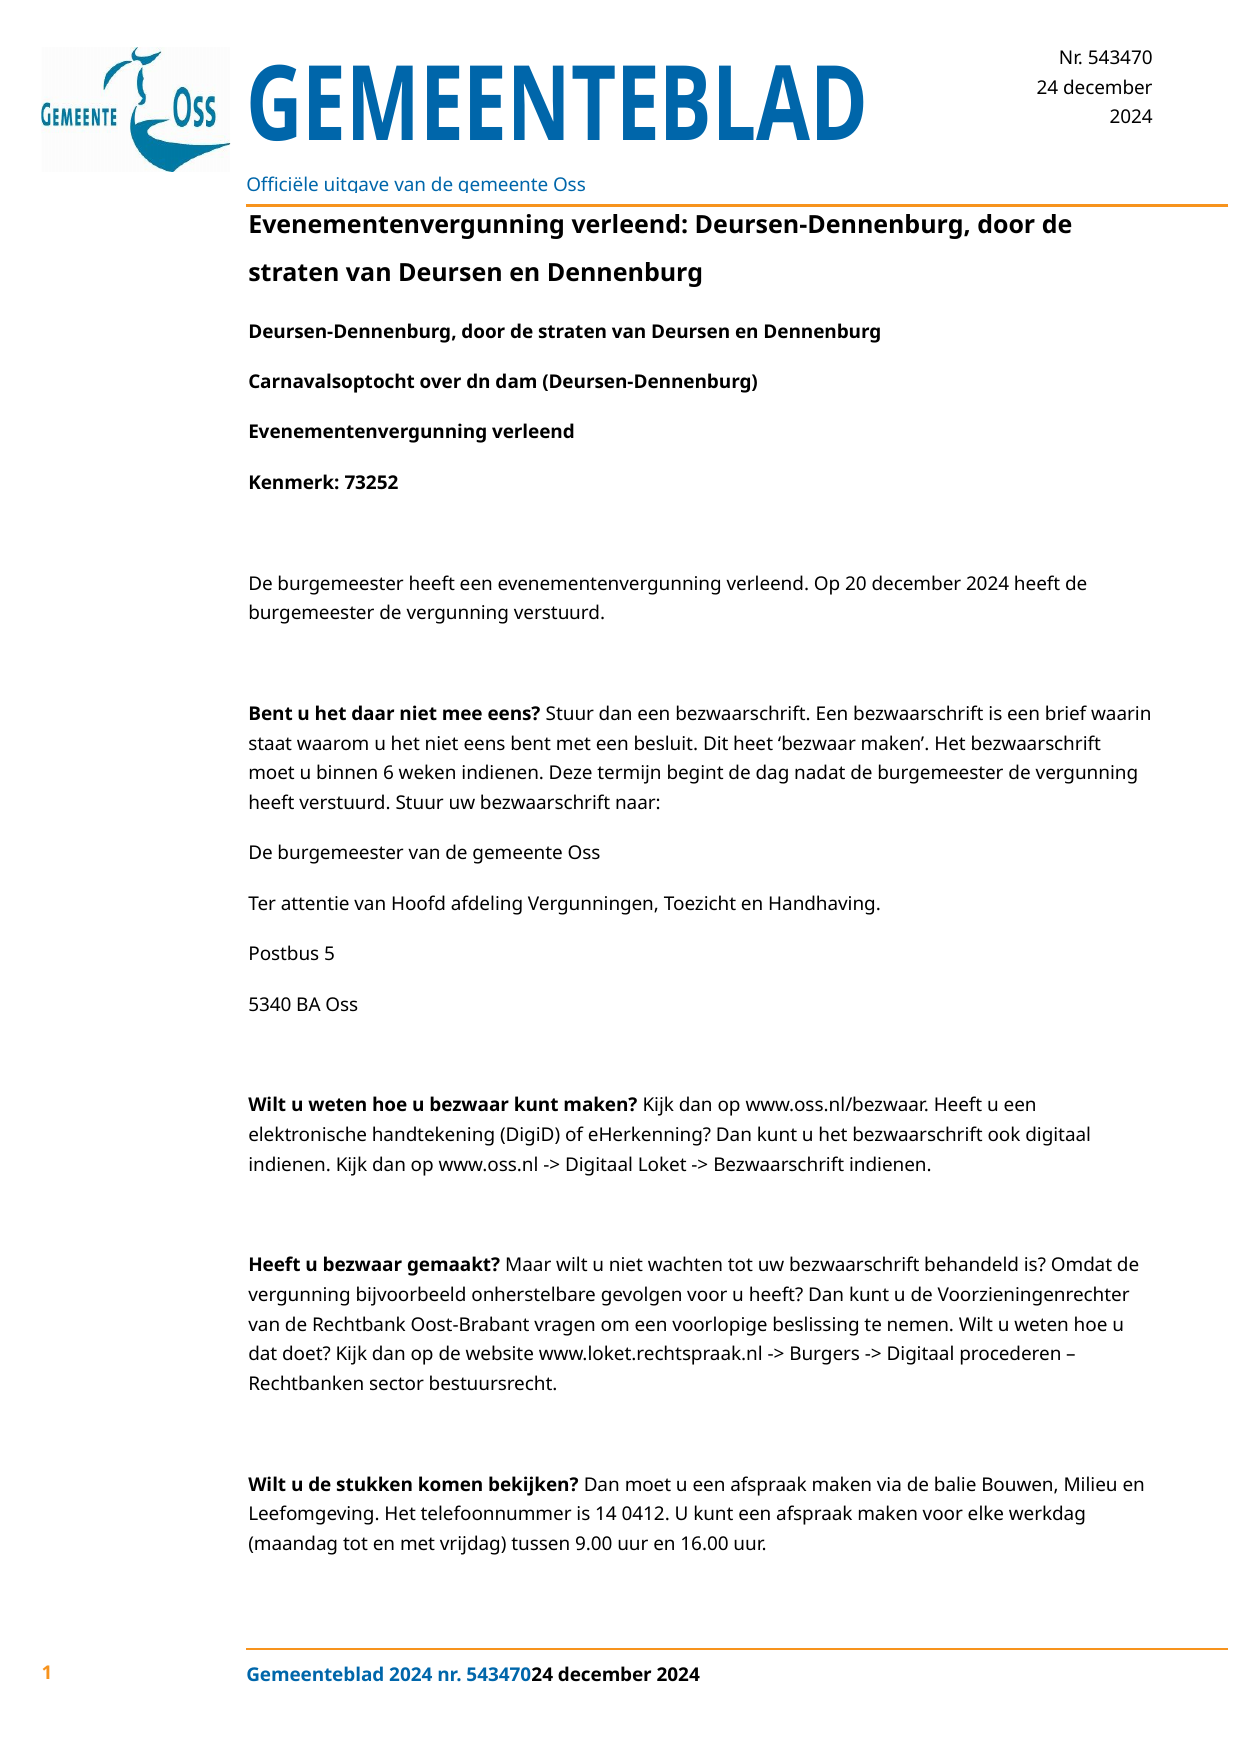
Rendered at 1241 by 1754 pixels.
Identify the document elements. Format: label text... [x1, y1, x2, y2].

picture [41, 47, 231, 172]
text Bent u het daar niet mee eens? Stuur dan een bezwaarschrift. Een bezwaarschrift is een brief waarin staat waarom u het niet eens bent met een besluit. Dit heet ‘bezwaar maken’. Het bezwaarschrift moet u binnen 6 weken indienen. Deze termijn begint de dag nadat de burgemeester de vergunning heeft verstuurd. Stuur uw bezwaarschrift naar: [248, 700, 1152, 815]
text Postbus 5 [248, 940, 1152, 966]
text 5340 BA Oss [248, 991, 1152, 1017]
text Heeft u bezwaar gemaakt? Maar wilt u niet wachten tot uw bezwaarschrift behandeld is? Omdat de vergunning bijvoorbeeld onherstelbare gevolgen voor u heeft? Dan kunt u de Voorzieningenrechter van de Rechtbank Oost-Brabant vragen om een voorlopige beslissing te nemen. Wilt u weten hoe u dat doet? Kijk dan op de website www.loket.rechtspraak.nl -> Burgers -> Digitaal procederen – Rechtbanken sector bestuursrecht. [248, 1252, 1152, 1396]
text Evenementenvergunning verleend: Deursen-Dennenburg, door de straten van Deursen en Dennenburg [248, 207, 1152, 288]
text De burgemeester heeft een evenementenvergunning verleend. Op 20 december 2024 heeft de burgemeester de vergunning verstuurd. [248, 570, 1152, 625]
text Deursen-Dennenburg, door de straten van Deursen en Dennenburg [248, 318, 1152, 344]
text Wilt u weten hoe u bezwaar kunt maken? Kijk dan op www.oss.nl/bezwaar. Heeft u een elektronische handtekening (DigiD) of eHerkenning? Dan kunt u het bezwaarschrift ook digitaal indienen. Kijk dan op www.oss.nl -> Digitaal Loket -> Bezwaarschrift indienen. [248, 1092, 1152, 1177]
text Evenementenvergunning verleend [248, 419, 1152, 444]
text Kenmerk: 73252 [248, 469, 1152, 495]
text De burgemeester van de gemeente Oss [248, 839, 1152, 865]
text Wilt u de stukken komen bekijken? Dan moet u een afspraak maken via de balie Bouwen, Milieu en Leefomgeving. Het telefoonnummer is 14 0412. U kunt een afspraak maken voor elke werkdag (maandag tot en met vrijdag) tussen 9.00 uur en 16.00 uur. [248, 1471, 1152, 1556]
text Carnavalsoptocht over dn dam (Deursen-Dennenburg) [248, 368, 1152, 394]
text Ter attentie van Hoofd afdeling Vergunningen, Toezicht en Handhaving. [248, 890, 1152, 916]
